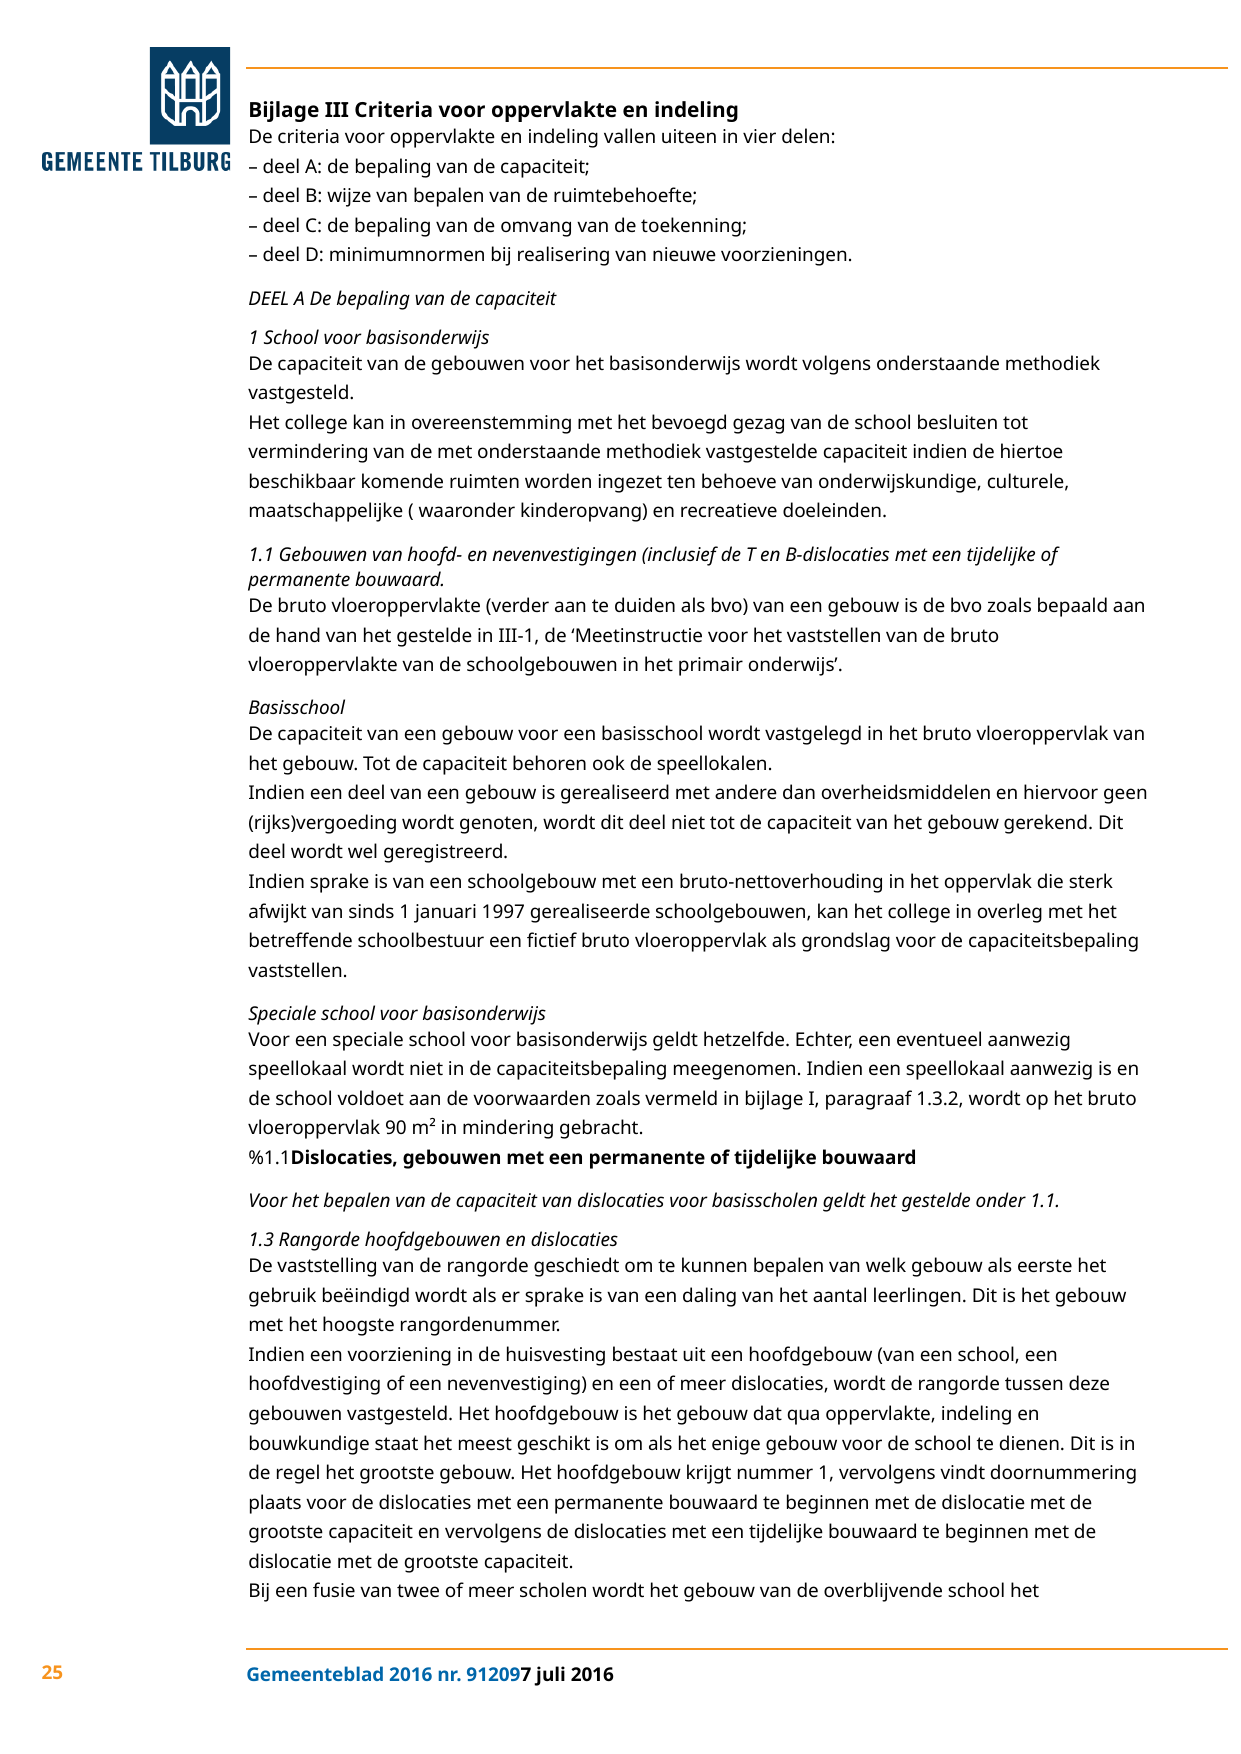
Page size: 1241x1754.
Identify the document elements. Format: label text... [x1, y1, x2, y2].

text 1 School voor basisonderwijs [248, 324, 1152, 350]
text – deel A: de bepaling van de capaciteit; [248, 153, 1152, 179]
text Indien een voorziening in de huisvesting bestaat uit een hoofdgebouw (van een school, een hoofdvestiging of een nevenvestiging) en een of meer dislocaties, wordt de rangorde tussen deze gebouwen vastgesteld. Het hoofdgebouw is het gebouw dat qua oppervlakte, indeling en bouwkundige staat het meest geschikt is om als het enige gebouw voor de school te dienen. Dit is in de regel het grootste gebouw. Het hoofdgebouw krijgt nummer 1, vervolgens vindt doornummering plaats voor de dislocaties met een permanente bouwaard te beginnen met de dislocatie met de grootste capaciteit en vervolgens de dislocaties met een tijdelijke bouwaard te beginnen met de dislocatie met de grootste capaciteit. [248, 1341, 1152, 1574]
text Basisschool [248, 694, 1152, 720]
text Indien sprake is van een schoolgebouw met een bruto-nettoverhouding in het oppervlak die sterk afwijkt van sinds 1 januari 1997 gerealiseerde schoolgebouwen, kan het college in overleg met het betreffende schoolbestuur een fictief bruto vloeroppervlak als grondslag voor de capaciteitsbepaling vaststellen. [248, 868, 1152, 983]
text Het college kan in overeenstemming met het bevoegd gezag van de school besluiten tot vermindering van de met onderstaande methodiek vastgestelde capaciteit indien de hiertoe beschikbaar komende ruimten worden ingezet ten behoeve van onderwijskundige, culturele, maatschappelijke ( waaronder kinderopvang) en recreatieve doeleinden. [248, 409, 1152, 523]
text Voor het bepalen van de capaciteit van dislocaties voor basisscholen geldt het gestelde onder 1.1. [248, 1187, 1152, 1213]
text Voor een speciale school voor basisonderwijs geldt hetzelfde. Echter, een eventueel aanwezig speellokaal wordt niet in de capaciteitsbepaling meegenomen. Indien een speellokaal aanwezig is en de school voldoet aan de voorwaarden zoals vermeld in bijlage I, paragraaf 1.3.2, wordt op het bruto vloeroppervlak 90 m² in mindering gebracht. [248, 1026, 1152, 1140]
text Indien een deel van een gebouw is gerealiseerd met andere dan overheidsmiddelen en hiervoor geen (rijks)vergoeding wordt genoten, wordt dit deel niet tot de capaciteit van het gebouw gerekend. Dit deel wordt wel geregistreerd. [248, 779, 1152, 864]
picture [41, 47, 231, 172]
text De capaciteit van de gebouwen voor het basisonderwijs wordt volgens onderstaande methodiek vastgesteld. [248, 350, 1152, 405]
text Bijlage III Criteria voor oppervlakte en indeling [248, 95, 1152, 123]
text Speciale school voor basisonderwijs [248, 1000, 1152, 1026]
text – deel B: wijze van bepalen van de ruimtebehoefte; [248, 182, 1152, 208]
text – deel D: minimumnormen bij realisering van nieuwe voorzieningen. [248, 242, 1152, 267]
text Bij een fusie van twee of meer scholen wordt het gebouw van de overblijvende school het [248, 1578, 1152, 1603]
text 1.1 Gebouwen van hoofd- en nevenvestigingen (inclusief de T en B-dislocaties met een tijdelijke of permanente bouwaard. [248, 541, 1152, 592]
text DEEL A De bepaling van de capaciteit [248, 285, 1152, 311]
text De vaststelling van de rangorde geschiedt om te kunnen bepalen van welk gebouw als eerste het gebruik beëindigd wordt als er sprake is van een daling van het aantal leerlingen. Dit is het gebouw met het hoogste rangordenummer. [248, 1252, 1152, 1337]
text De capaciteit van een gebouw voor een basisschool wordt vastgelegd in het bruto vloeroppervlak van het gebouw. Tot de capaciteit behoren ook de speellokalen. [248, 720, 1152, 776]
text 1.3 Rangorde hoofdgebouwen en dislocaties [248, 1227, 1152, 1252]
text De bruto vloeroppervlakte (verder aan te duiden als bvo) van een gebouw is de bvo zoals bepaald aan de hand van het gestelde in III-1, de ‘Meetinstructie voor het vaststellen van de bruto vloeroppervlakte van de schoolgebouwen in het primair onderwijs’. [248, 592, 1152, 677]
text – deel C: de bepaling van de omvang van de toekenning; [248, 212, 1152, 238]
text %1.1Dislocaties, gebouwen met een permanente of tijdelijke bouwaard [248, 1144, 1152, 1170]
text De criteria voor oppervlakte en indeling vallen uiteen in vier delen: [248, 123, 1152, 149]
